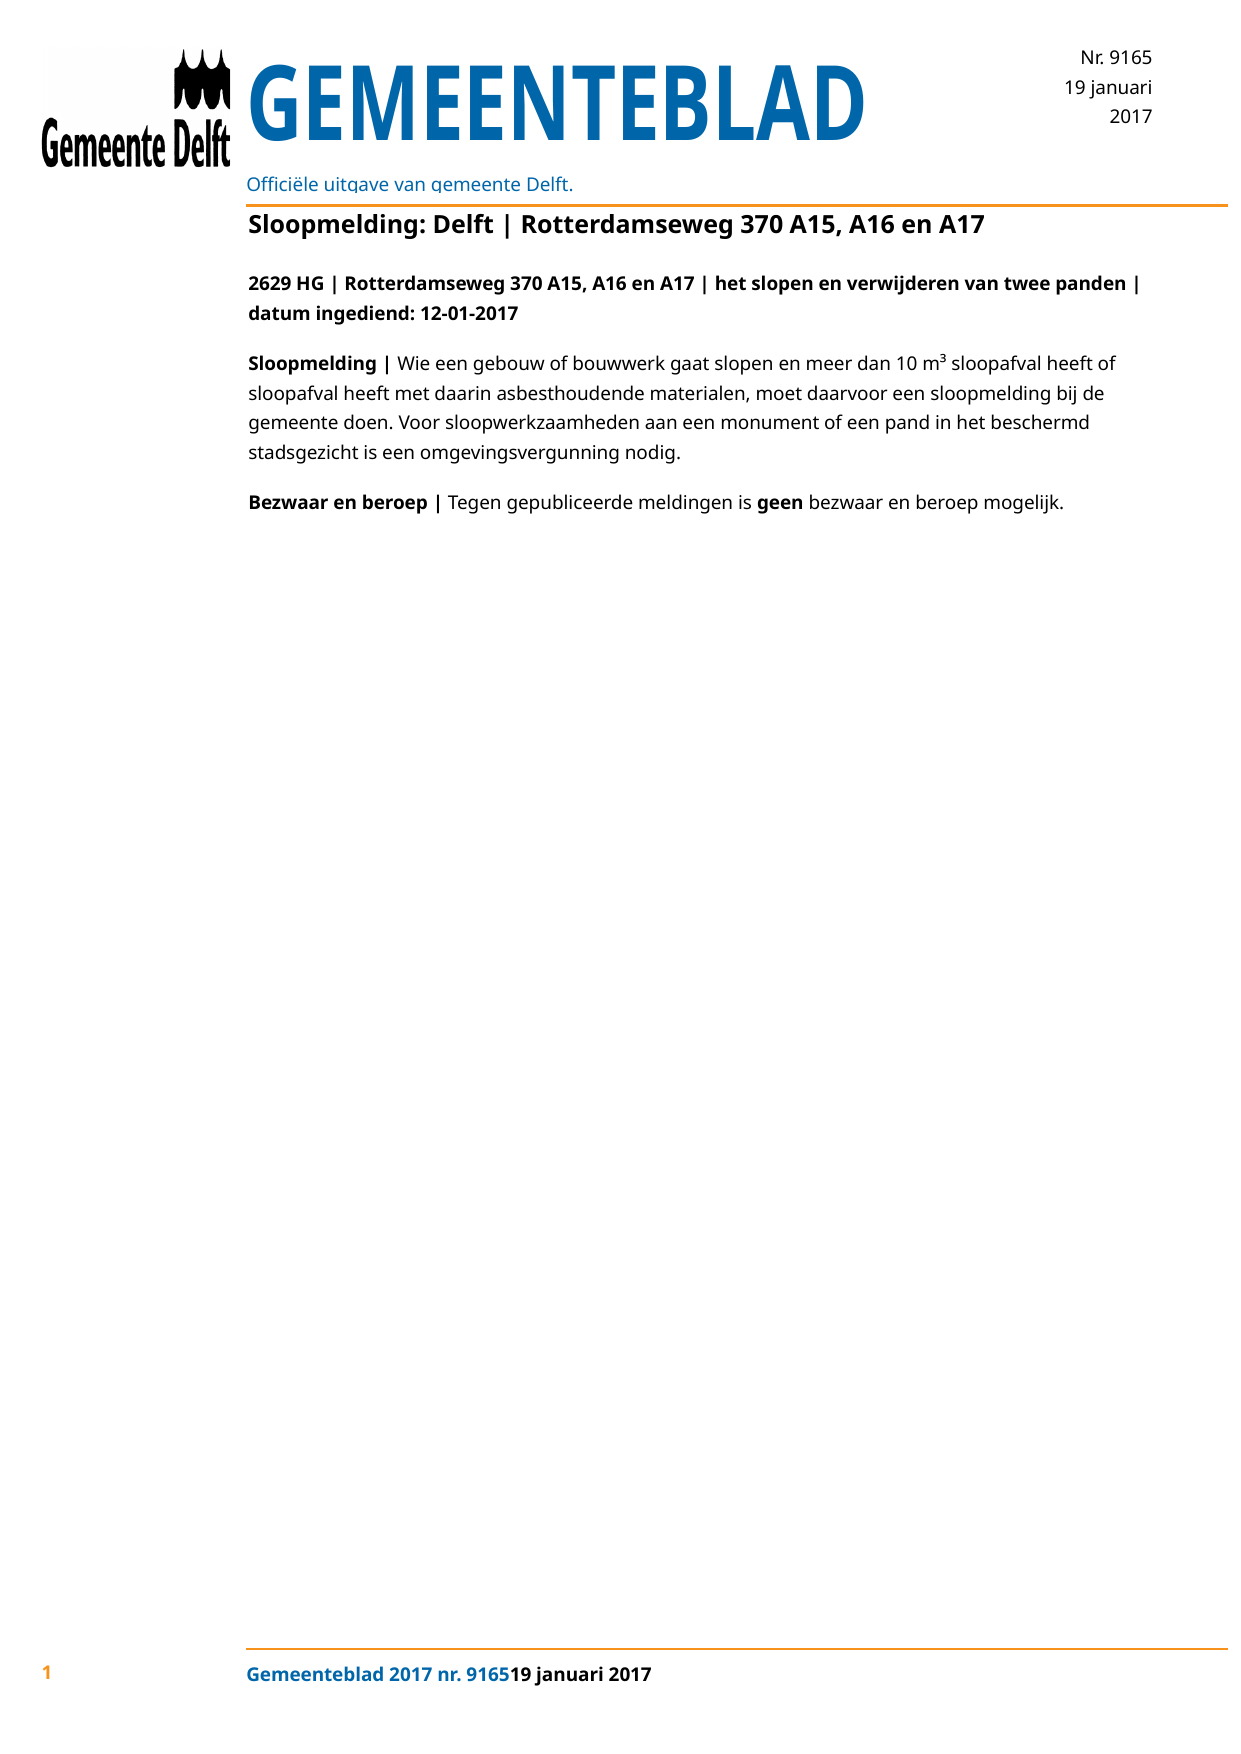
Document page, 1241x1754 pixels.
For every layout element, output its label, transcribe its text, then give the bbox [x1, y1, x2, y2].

text 2629 HG | Rotterdamseweg 370 A15, A16 en A17 | het slopen en verwijderen van twee panden | datum ingediend: 12-01-2017 [248, 270, 1152, 326]
picture [41, 47, 231, 172]
text Sloopmelding | Wie een gebouw of bouwwerk gaat slopen en meer dan 10 m³ sloopafval heeft of sloopafval heeft met daarin asbesthoudende materialen, moet daarvoor een sloopmelding bij de gemeente doen. Voor sloopwerkzaamheden aan een monument of een pand in het beschermd stadsgezicht is een omgevingsvergunning nodig. [248, 350, 1152, 465]
text Sloopmelding: Delft | Rotterdamseweg 370 A15, A16 en A17 [248, 207, 1152, 241]
text Bezwaar en beroep | Tegen gepubliceerde meldingen is geen bezwaar en beroep mogelijk. [248, 489, 1152, 515]
